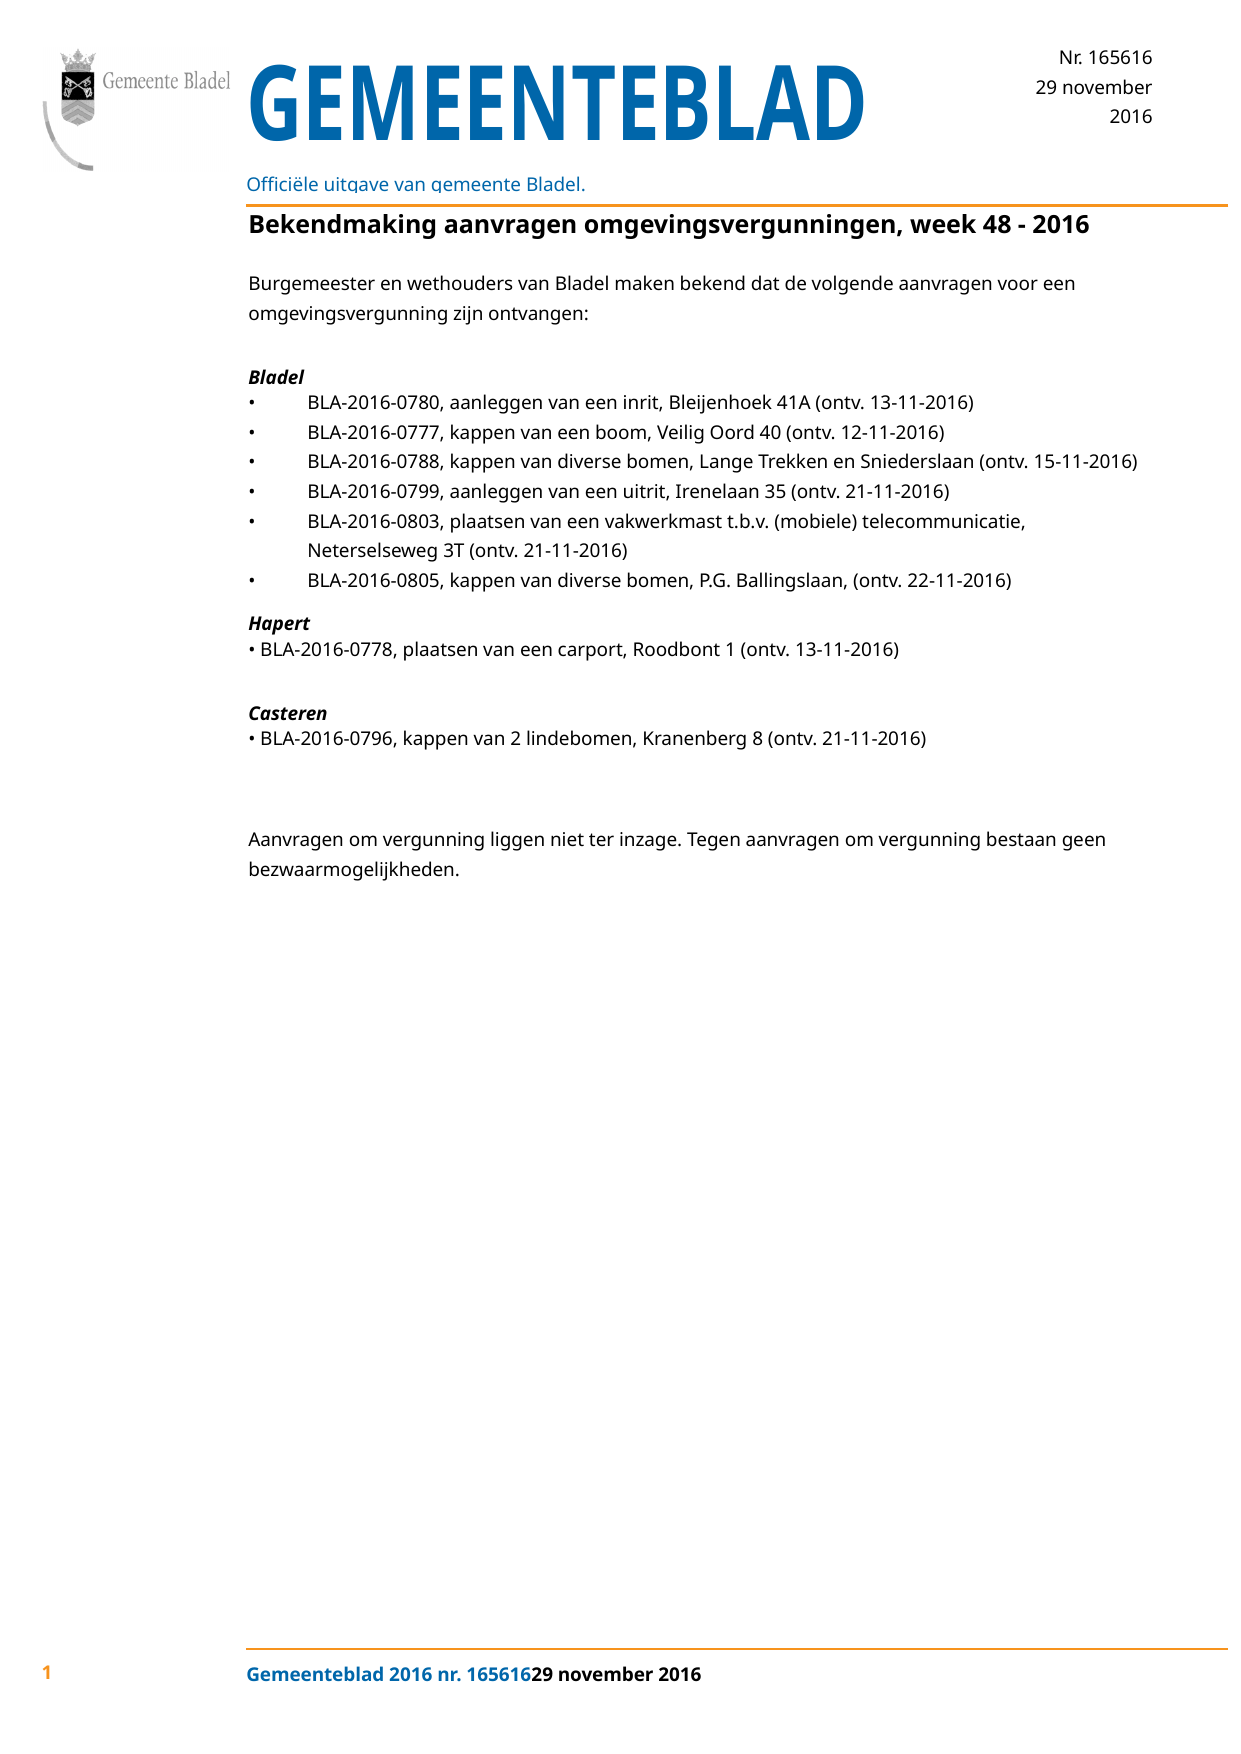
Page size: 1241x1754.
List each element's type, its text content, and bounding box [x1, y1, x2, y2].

list BLA-2016-0777, kappen van een boom, Veilig Oord 40 (ontv. 12-11-2016) [248, 419, 1152, 445]
picture [41, 47, 231, 172]
text Burgemeester en wethouders van Bladel maken bekend dat de volgende aanvragen voor een omgevingsvergunning zijn ontvangen: [248, 270, 1152, 326]
text Aanvragen om vergunning liggen niet ter inzage. Tegen aanvragen om vergunning bestaan geen bezwaarmogelijkheden. [248, 826, 1152, 882]
list BLA-2016-0799, aanleggen van een uitrit, Irenelaan 35 (ontv. 21-11-2016) [248, 478, 1152, 504]
text • BLA-2016-0796, kappen van 2 lindebomen, Kranenberg 8 (ontv. 21-11-2016) [248, 726, 1152, 751]
text • BLA-2016-0778, plaatsen van een carport, Roodbont 1 (ontv. 13-11-2016) [248, 636, 1152, 662]
text Hapert [248, 610, 1152, 636]
list BLA-2016-0788, kappen van diverse bomen, Lange Trekken en Sniederslaan (ontv. 15-11-2016) [248, 449, 1152, 474]
list BLA-2016-0780, aanleggen van een inrit, Bleijenhoek 41A (ontv. 13-11-2016) [248, 389, 1152, 415]
text Casteren [248, 700, 1152, 726]
text Bekendmaking aanvragen omgevingsvergunningen, week 48 - 2016 [248, 207, 1152, 241]
text Bladel [248, 364, 1152, 389]
list BLA-2016-0803, plaatsen van een vakwerkmast t.b.v. (mobiele) telecommunicatie, Neterselseweg 3T (ontv. 21-11-2016) [248, 508, 1152, 563]
list BLA-2016-0805, kappen van diverse bomen, P.G. Ballingslaan, (ontv. 22-11-2016) [248, 567, 1152, 593]
